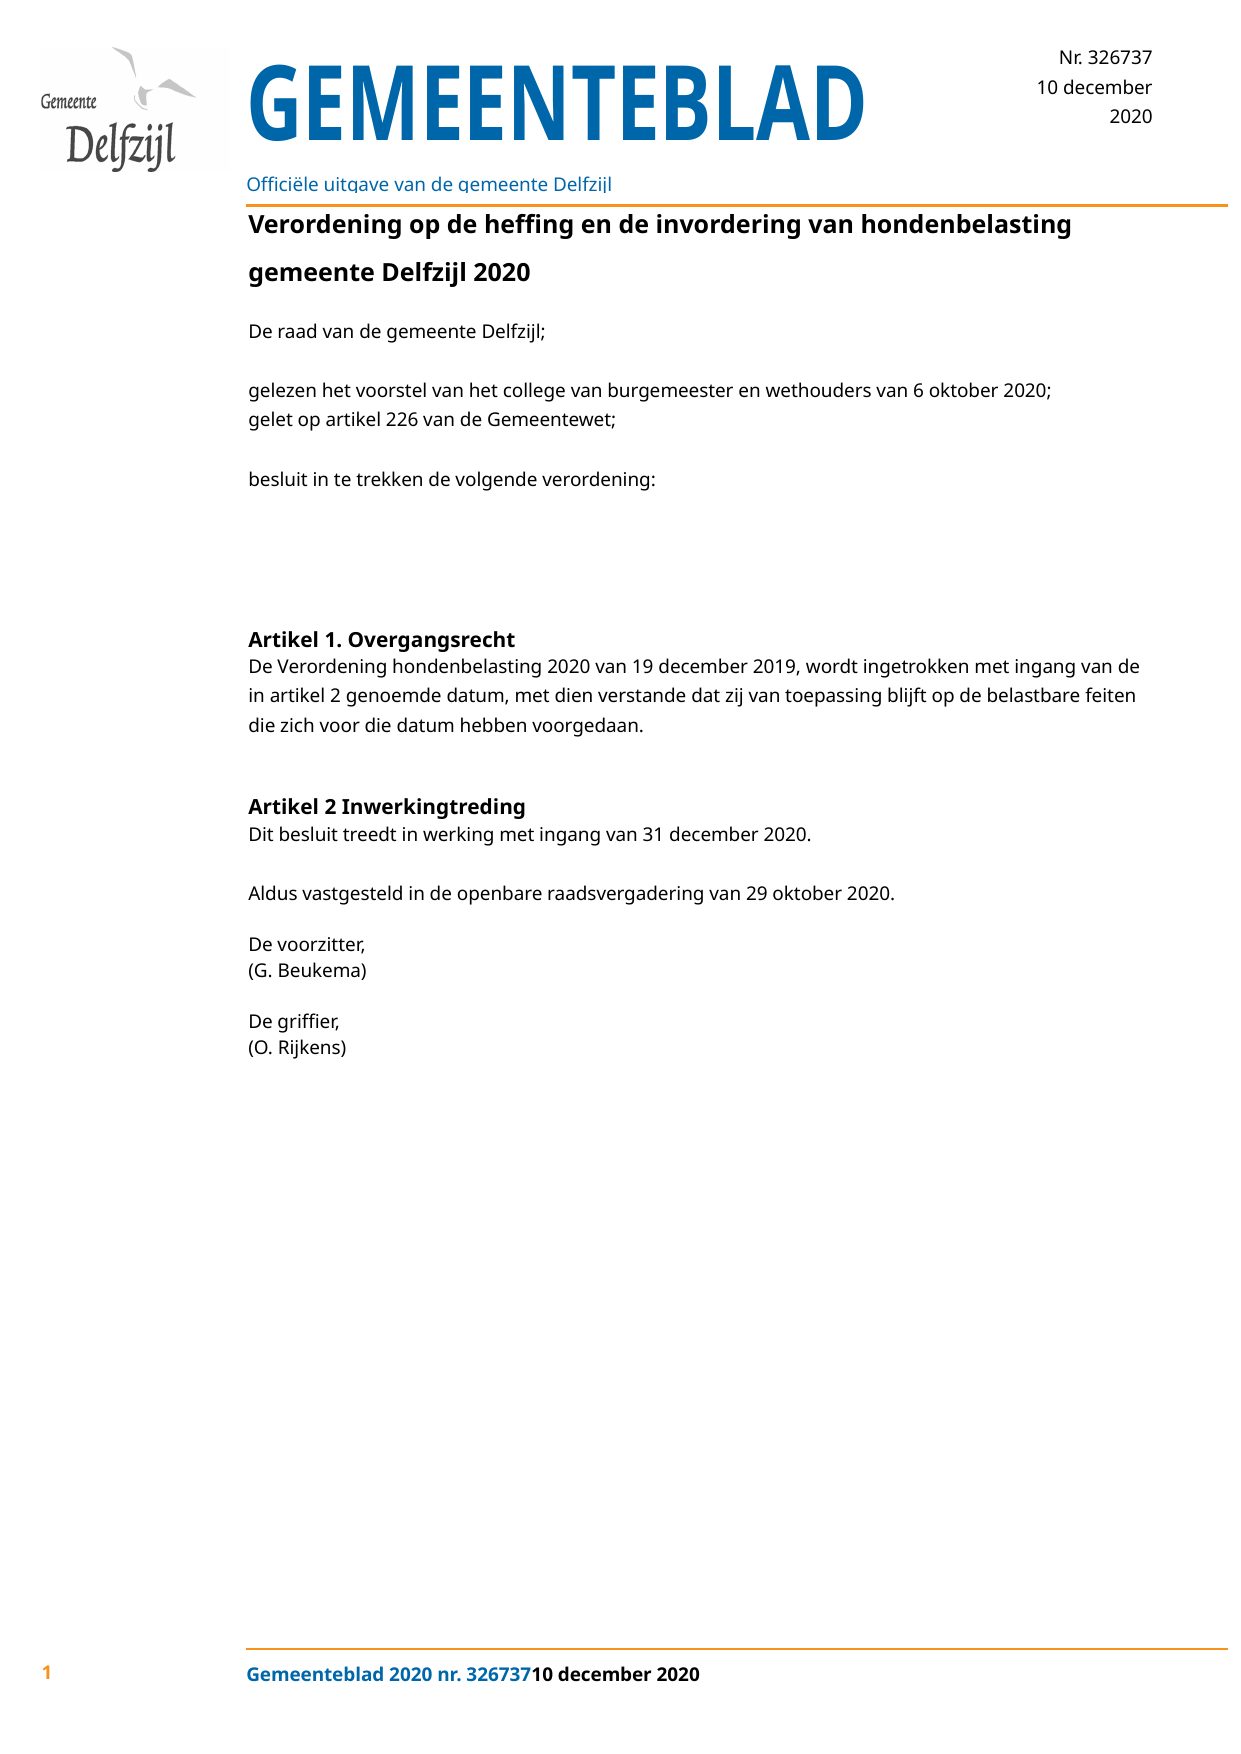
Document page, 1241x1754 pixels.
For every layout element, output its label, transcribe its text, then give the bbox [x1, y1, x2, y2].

picture [41, 47, 231, 172]
text Verordening op de heffing en de invordering van hondenbelasting gemeente Delfzijl 2020 [248, 207, 1152, 288]
text Aldus vastgesteld in de openbare raadsvergadering van 29 oktober 2020. [248, 880, 1152, 906]
text gelet op artikel 226 van de Gemeentewet; [248, 407, 1152, 432]
text De voorzitter, [248, 931, 1152, 957]
text De griffier, [248, 1008, 1152, 1034]
text De raad van de gemeente Delfzijl; [248, 318, 1152, 344]
text Artikel 1. Overgangsrecht [248, 625, 1152, 653]
text Dit besluit treedt in werking met ingang van 31 december 2020. [248, 821, 1152, 846]
text (O. Rijkens) [248, 1034, 1152, 1060]
text Artikel 2 Inwerkingtreding [248, 792, 1152, 821]
text (G. Beukema) [248, 957, 1152, 983]
text besluit in te trekken de volgende verordening: [248, 466, 1152, 492]
text De Verordening hondenbelasting 2020 van 19 december 2019, wordt ingetrokken met ingang van de in artikel 2 genoemde datum, met dien verstande dat zij van toepassing blijft op de belastbare feiten die zich voor die datum hebben voorgedaan. [248, 653, 1152, 738]
text gelezen het voorstel van het college van burgemeester en wethouders van 6 oktober 2020; [248, 377, 1152, 403]
